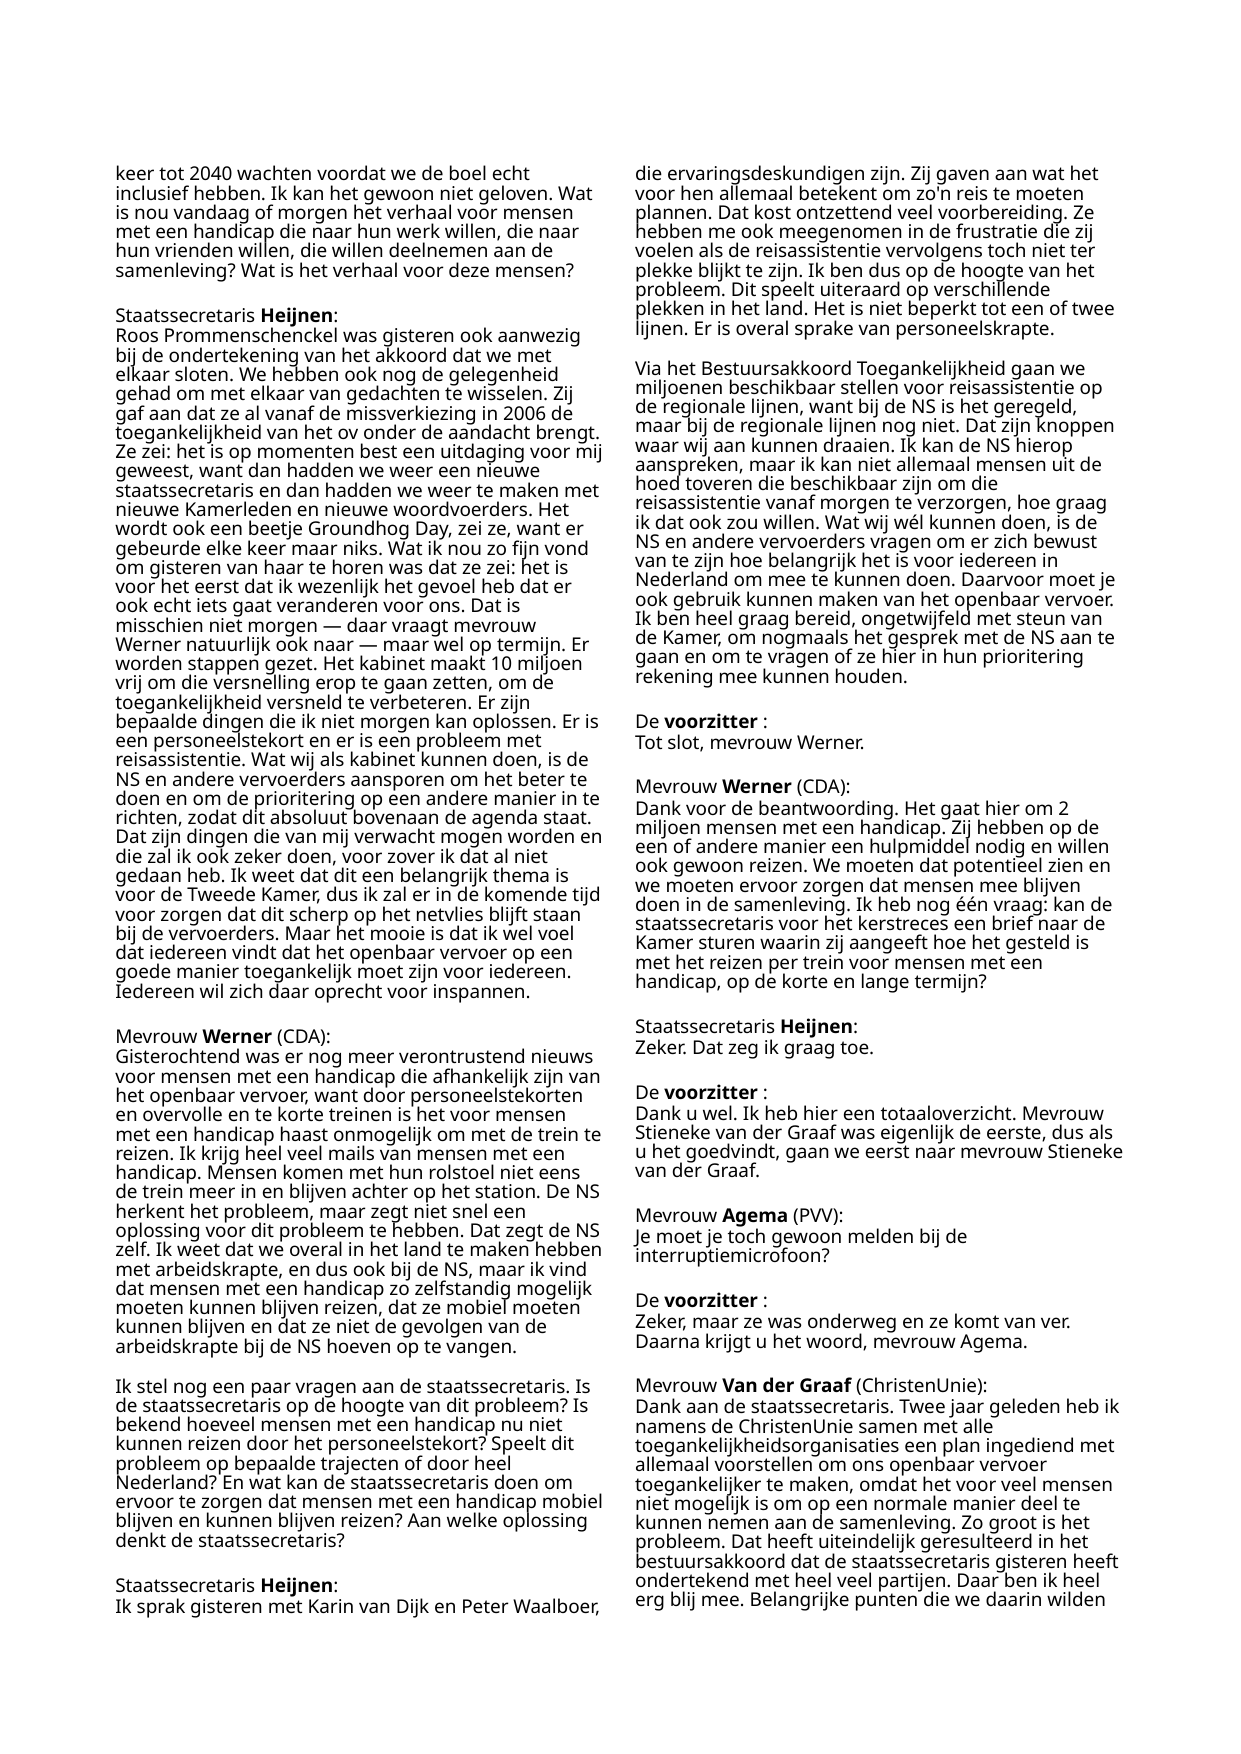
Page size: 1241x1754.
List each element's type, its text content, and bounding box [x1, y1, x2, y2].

text Staatssecretaris Heijnen: [115, 1572, 605, 1598]
text De voorzitter : [635, 708, 1125, 734]
text Via het Bestuursakkoord Toegankelijkheid gaan we miljoenen beschikbaar stellen voor reisassistentie op de regionale lijnen, want bij de NS is het geregeld, maar bij de regionale lijnen nog niet. Dat zijn knoppen waar wij aan kunnen draaien. Ik kan de NS hierop aanspreken, maar ik kan niet allemaal mensen uit de hoed toveren die beschikbaar zijn om die reisassistentie vanaf morgen te verzorgen, hoe graag ik dat ook zou willen. Wat wij wél kunnen doen, is de NS en andere vervoerders vragen om er zich bewust van te zijn hoe belangrijk het is voor iedereen in Nederland om mee te kunnen doen. Daarvoor moet je ook gebruik kunnen maken van het openbaar vervoer. Ik ben heel graag bereid, ongetwijfeld met steun van de Kamer, om nogmaals het gesprek met de NS aan te gaan en om te vragen of ze hier in hun prioritering rekening mee kunnen houden. [635, 359, 1125, 687]
text Dank aan de staatssecretaris. Twee jaar geleden heb ik namens de ChristenUnie samen met alle toegankelijkheidsorganisaties een plan ingediend met allemaal voorstellen om ons openbaar vervoer toegankelijker te maken, omdat het voor veel mensen niet mogelijk is om op een normale manier deel te kunnen nemen aan de samenleving. Zo groot is het probleem. Dat heeft uiteindelijk geresulteerd in het bestuursakkoord dat de staatssecretaris gisteren heeft ondertekend met heel veel partijen. Daar ben ik heel erg blij mee. Belangrijke punten die we daarin wilden [635, 1398, 1125, 1610]
text Ik stel nog een paar vragen aan de staatssecretaris. Is de staatssecretaris op de hoogte van dit probleem? Is bekend hoeveel mensen met een handicap nu niet kunnen reizen door het personeelstekort? Speelt dit probleem op bepaalde trajecten of door heel Nederland? En wat kan de staatssecretaris doen om ervoor te zorgen dat mensen met een handicap mobiel blijven en kunnen blijven reizen? Aan welke oplossing denkt de staatssecretaris? [115, 1378, 605, 1551]
text Mevrouw Agema (PVV): [635, 1202, 1125, 1228]
text Mevrouw Werner (CDA): [635, 774, 1125, 799]
text Zeker. Dat zeg ik graag toe. [635, 1039, 1125, 1058]
text De voorzitter : [635, 1288, 1125, 1313]
text keer tot 2040 wachten voordat we de boel echt inclusief hebben. Ik kan het gewoon niet geloven. Wat is nou vandaag of morgen het verhaal voor mensen met een handicap die naar hun werk willen, die naar hun vrienden willen, die willen deelnemen aan de samenleving? Wat is het verhaal voor deze mensen? [115, 165, 605, 281]
text Gisterochtend was er nog meer verontrustend nieuws voor mensen met een handicap die afhankelijk zijn van het openbaar vervoer, want door personeelstekorten en overvolle en te korte treinen is het voor mensen met een handicap haast onmogelijk om met de trein te reizen. Ik krijg heel veel mails van mensen met een handicap. Mensen komen met hun rolstoel niet eens de trein meer in en blijven achter op het station. De NS herkent het probleem, maar zegt niet snel een oplossing voor dit probleem te hebben. Dat zegt de NS zelf. Ik weet dat we overal in het land te maken hebben met arbeidskrapte, en dus ook bij de NS, maar ik vind dat mensen met een handicap zo zelfstandig mogelijk moeten kunnen blijven reizen, dat ze mobiel moeten kunnen blijven en dat ze niet de gevolgen van de arbeidskrapte bij de NS hoeven op te vangen. [115, 1048, 605, 1357]
text Mevrouw Van der Graaf (ChristenUnie): [635, 1373, 1125, 1398]
text Staatssecretaris Heijnen: [115, 302, 605, 327]
text Tot slot, mevrouw Werner. [635, 734, 1125, 753]
text Je moet je toch gewoon melden bij de interruptiemicrofoon? [635, 1228, 1125, 1267]
text De voorzitter : [635, 1079, 1125, 1104]
text Roos Prommenschenckel was gisteren ook aanwezig bij de ondertekening van het akkoord dat we met elkaar sloten. We hebben ook nog de gelegenheid gehad om met elkaar van gedachten te wisselen. Zij gaf aan dat ze al vanaf de missverkiezing in 2006 de toegankelijkheid van het ov onder de aandacht brengt. Ze zei: het is op momenten best een uitdaging voor mij geweest, want dan hadden we weer een nieuwe staatssecretaris en dan hadden we weer te maken met nieuwe Kamerleden en nieuwe woordvoerders. Het wordt ook een beetje Groundhog Day, zei ze, want er gebeurde elke keer maar niks. Wat ik nou zo fijn vond om gisteren van haar te horen was dat ze zei: het is voor het eerst dat ik wezenlijk het gevoel heb dat er ook echt iets gaat veranderen voor ons. Dat is misschien niet morgen — daar vraagt mevrouw Werner natuurlijk ook naar — maar wel op termijn. Er worden stappen gezet. Het kabinet maakt 10 miljoen vrij om die versnelling erop te gaan zetten, om de toegankelijkheid versneld te verbeteren. Er zijn bepaalde dingen die ik niet morgen kan oplossen. Er is een personeelstekort en er is een probleem met reisassistentie. Wat wij als kabinet kunnen doen, is de NS en andere vervoerders aansporen om het beter te doen en om de prioritering op een andere manier in te richten, zodat dit absoluut bovenaan de agenda staat. Dat zijn dingen die van mij verwacht mogen worden en die zal ik ook zeker doen, voor zover ik dat al niet gedaan heb. Ik weet dat dit een belangrijk thema is voor de Tweede Kamer, dus ik zal er in de komende tijd voor zorgen dat dit scherp op het netvlies blijft staan bij de vervoerders. Maar het mooie is dat ik wel voel dat iedereen vindt dat het openbaar vervoer op een goede manier toegankelijk moet zijn voor iedereen. Iedereen wil zich daar oprecht voor inspannen. [115, 327, 605, 1002]
text Staatssecretaris Heijnen: [635, 1013, 1125, 1039]
text die ervaringsdeskundigen zijn. Zij gaven aan wat het voor hen allemaal betekent om zo'n reis te moeten plannen. Dat kost ontzettend veel voorbereiding. Ze hebben me ook meegenomen in de frustratie die zij voelen als de reisassistentie vervolgens toch niet ter plekke blijkt te zijn. Ik ben dus op de hoogte van het probleem. Dit speelt uiteraard op verschillende plekken in het land. Het is niet beperkt tot een of twee lijnen. Er is overal sprake van personeelskrapte. [635, 165, 1125, 339]
text Ik sprak gisteren met Karin van Dijk en Peter Waalboer, [115, 1598, 605, 1617]
text Dank voor de beantwoording. Het gaat hier om 2 miljoen mensen met een handicap. Zij hebben op de een of andere manier een hulpmiddel nodig en willen ook gewoon reizen. We moeten dat potentieel zien en we moeten ervoor zorgen dat mensen mee blijven doen in de samenleving. Ik heb nog één vraag: kan de staatssecretaris voor het kerstreces een brief naar de Kamer sturen waarin zij aangeeft hoe het gesteld is met het reizen per trein voor mensen met een handicap, op de korte en lange termijn? [635, 799, 1125, 992]
text Dank u wel. Ik heb hier een totaaloverzicht. Mevrouw Stieneke van der Graaf was eigenlijk de eerste, dus als u het goedvindt, gaan we eerst naar mevrouw Stieneke van der Graaf. [635, 1104, 1125, 1182]
text Zeker, maar ze was onderweg en ze komt van ver. Daarna krijgt u het woord, mevrouw Agema. [635, 1313, 1125, 1352]
text Mevrouw Werner (CDA): [115, 1023, 605, 1048]
